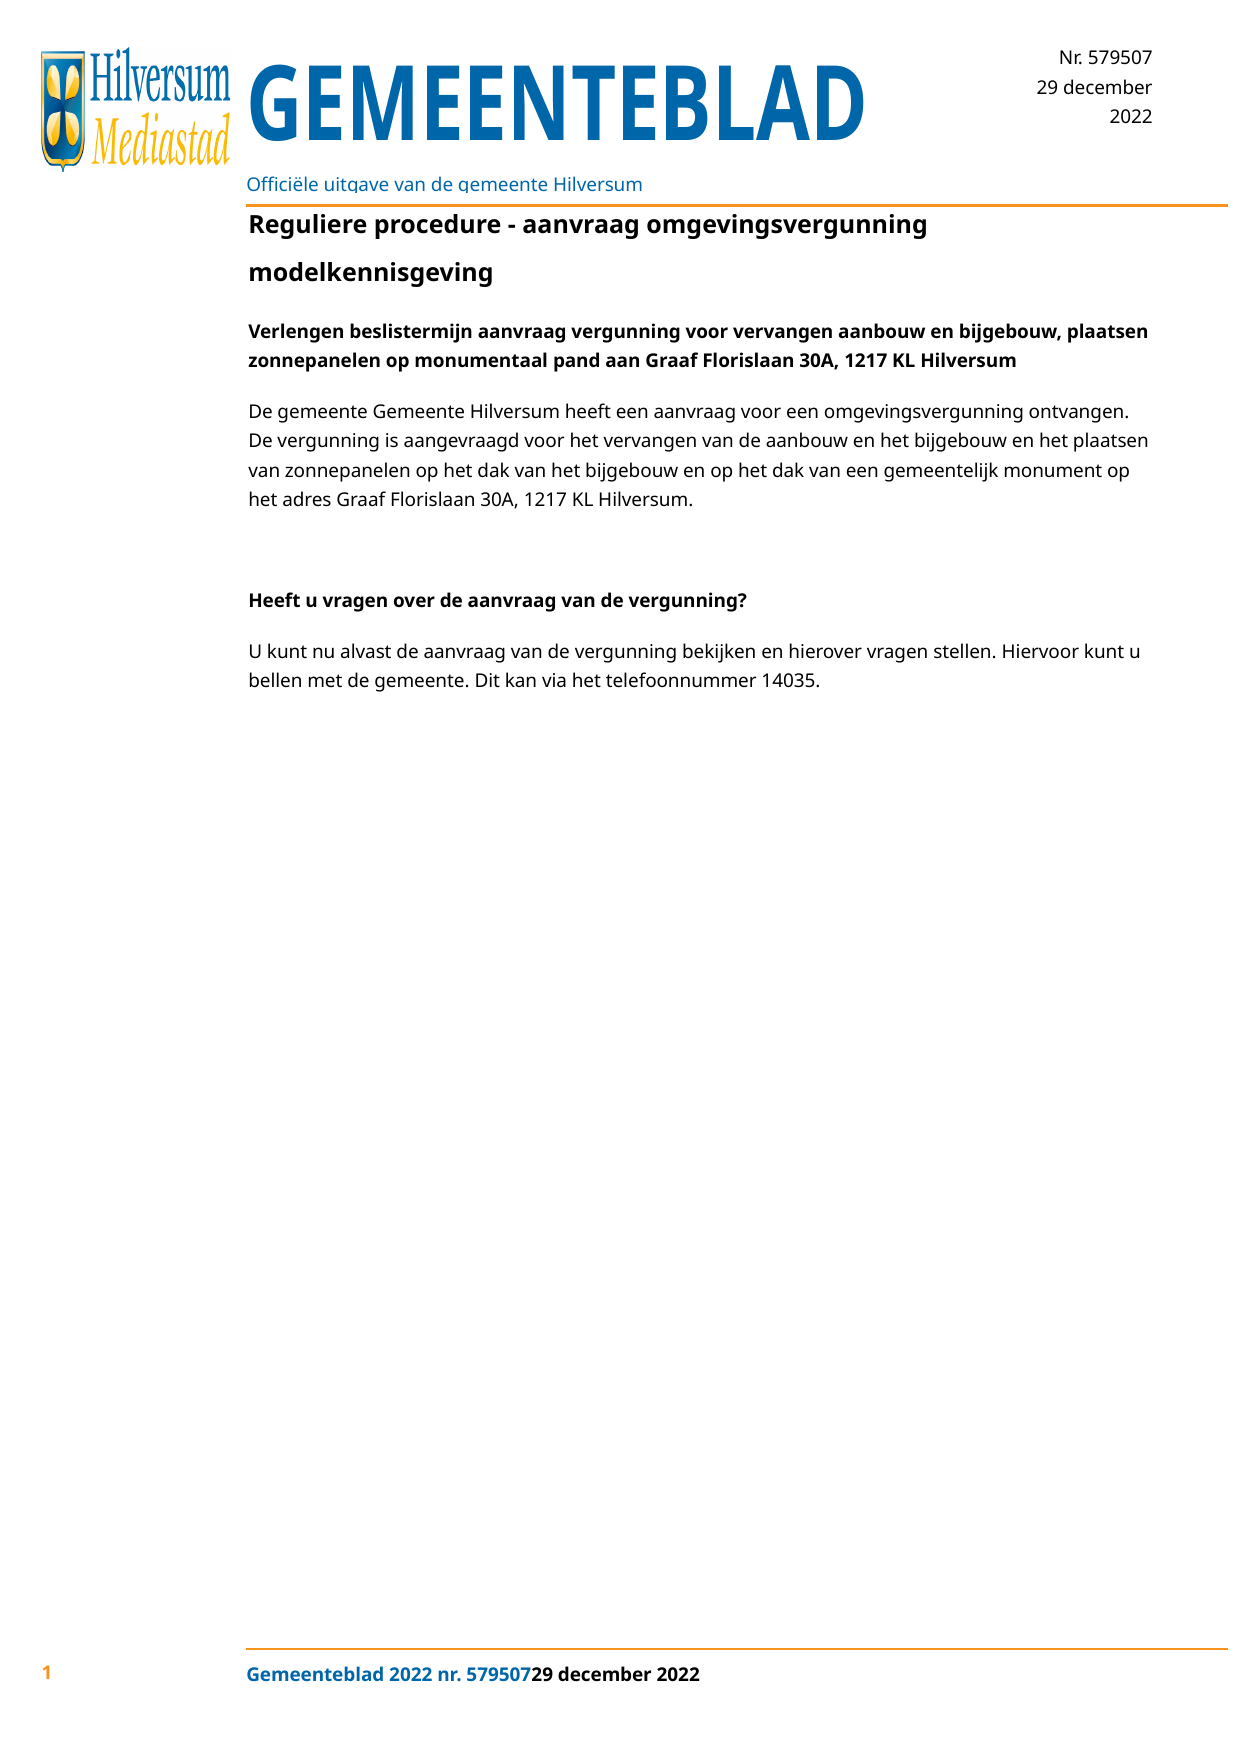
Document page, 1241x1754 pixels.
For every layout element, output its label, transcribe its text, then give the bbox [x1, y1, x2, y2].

text Reguliere procedure - aanvraag omgevingsvergunning modelkennisgeving [248, 207, 1152, 288]
text Verlengen beslistermijn aanvraag vergunning voor vervangen aanbouw en bijgebouw, plaatsen zonnepanelen op monumentaal pand aan Graaf Florislaan 30A, 1217 KL Hilversum [248, 318, 1152, 373]
text U kunt nu alvast de aanvraag van de vergunning bekijken en hierover vragen stellen. Hiervoor kunt u bellen met de gemeente. Dit kan via het telefoonnummer 14035. [248, 638, 1152, 693]
text De gemeente Gemeente Hilversum heeft een aanvraag voor een omgevingsvergunning ontvangen. De vergunning is aangevraagd voor het vervangen van de aanbouw en het bijgebouw en het plaatsen van zonnepanelen op het dak van het bijgebouw en op het dak van een gemeentelijk monument op het adres Graaf Florislaan 30A, 1217 KL Hilversum. [248, 398, 1152, 512]
picture [41, 47, 231, 172]
text Heeft u vragen over de aanvraag van de vergunning? [248, 587, 1152, 613]
